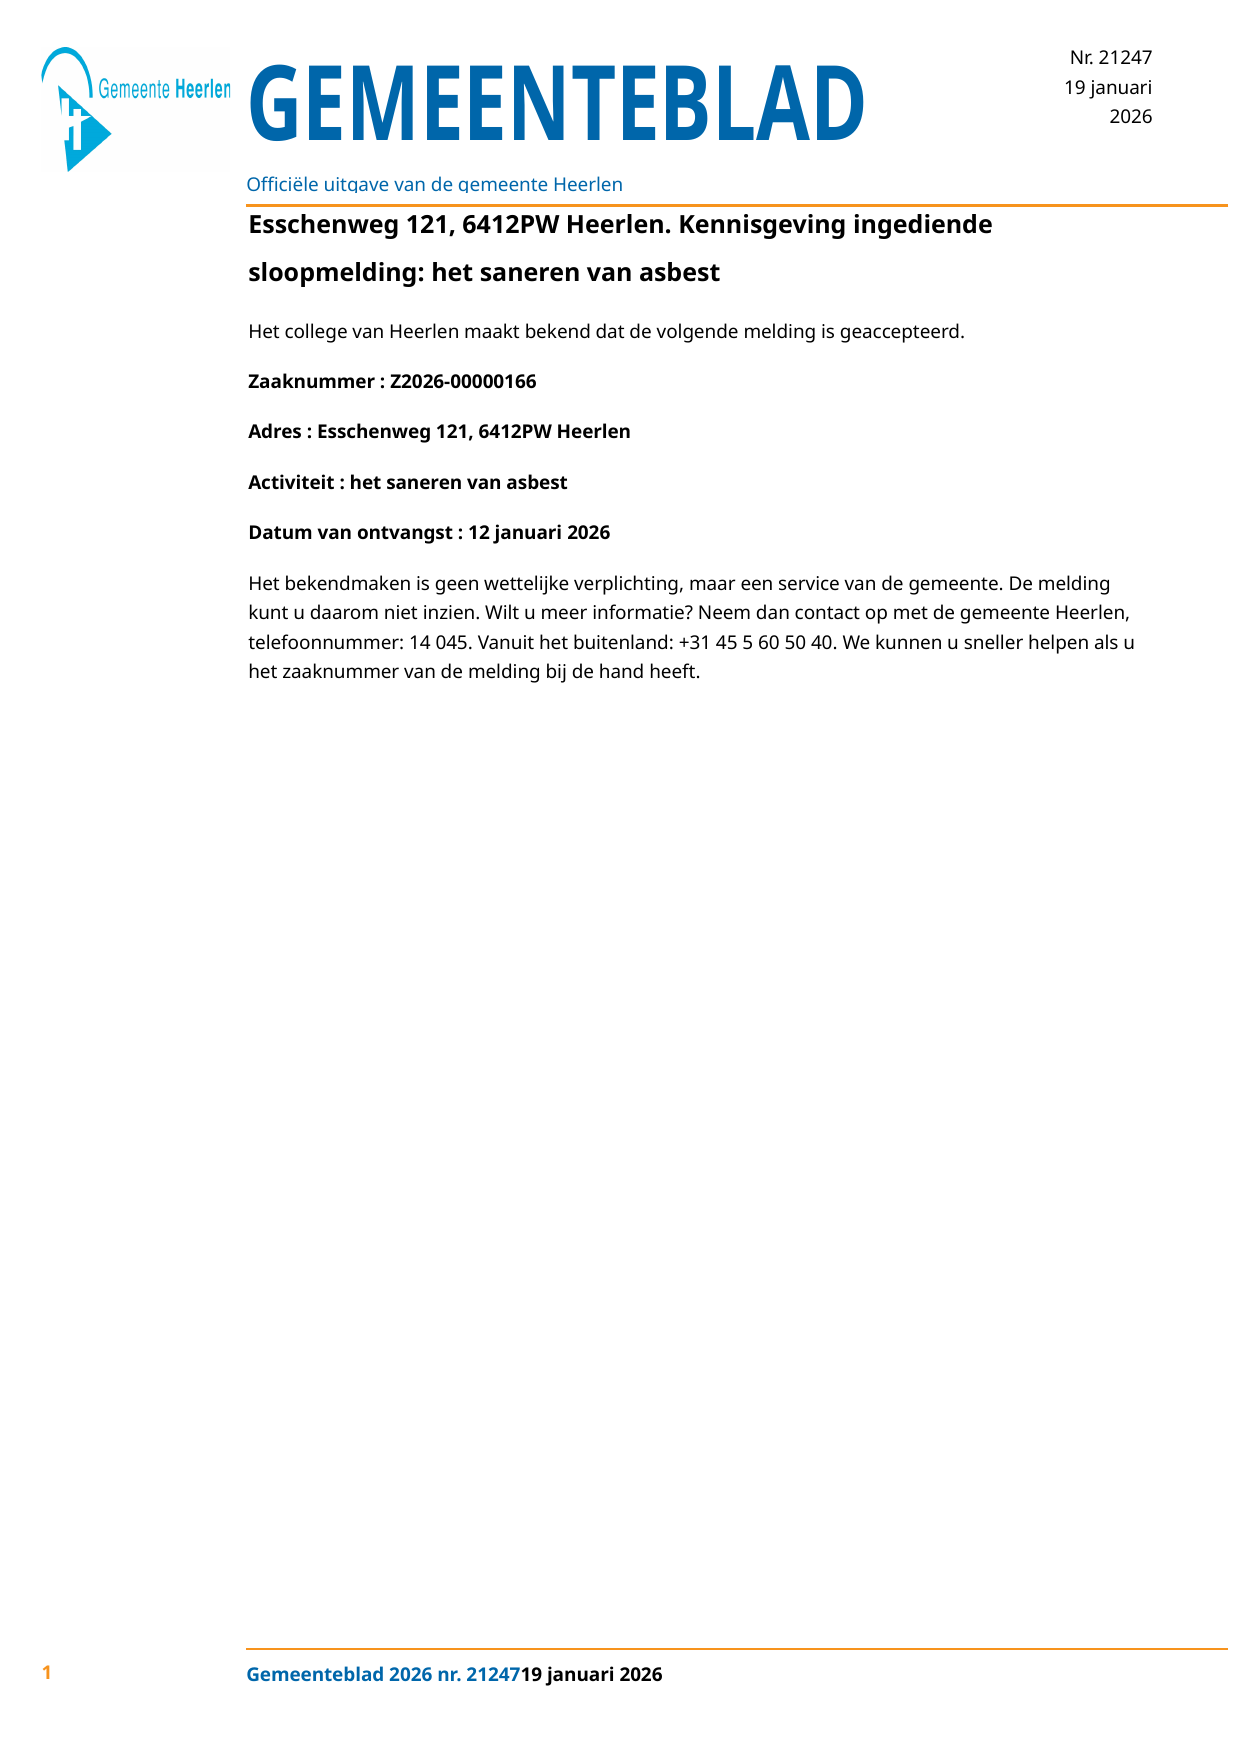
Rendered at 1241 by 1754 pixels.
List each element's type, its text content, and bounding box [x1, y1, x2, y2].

text Esschenweg 121, 6412PW Heerlen. Kennisgeving ingediende sloopmelding: het saneren van asbest [248, 207, 1152, 288]
text Activiteit : het saneren van asbest [248, 469, 1152, 495]
text Het college van Heerlen maakt bekend dat de volgende melding is geaccepteerd. [248, 318, 1152, 344]
text Datum van ontvangst : 12 januari 2026 [248, 519, 1152, 545]
text Zaaknummer : Z2026-00000166 [248, 368, 1152, 394]
text Het bekendmaken is geen wettelijke verplichting, maar een service van de gemeente. De melding kunt u daarom niet inzien. Wilt u meer informatie? Neem dan contact op met de gemeente Heerlen, telefoonnummer: 14 045. Vanuit het buitenland: +31 45 5 60 50 40. We kunnen u sneller helpen als u het zaaknummer van de melding bij de hand heeft. [248, 570, 1152, 684]
text Adres : Esschenweg 121, 6412PW Heerlen [248, 419, 1152, 444]
picture [41, 47, 59, 70]
picture [41, 47, 231, 172]
